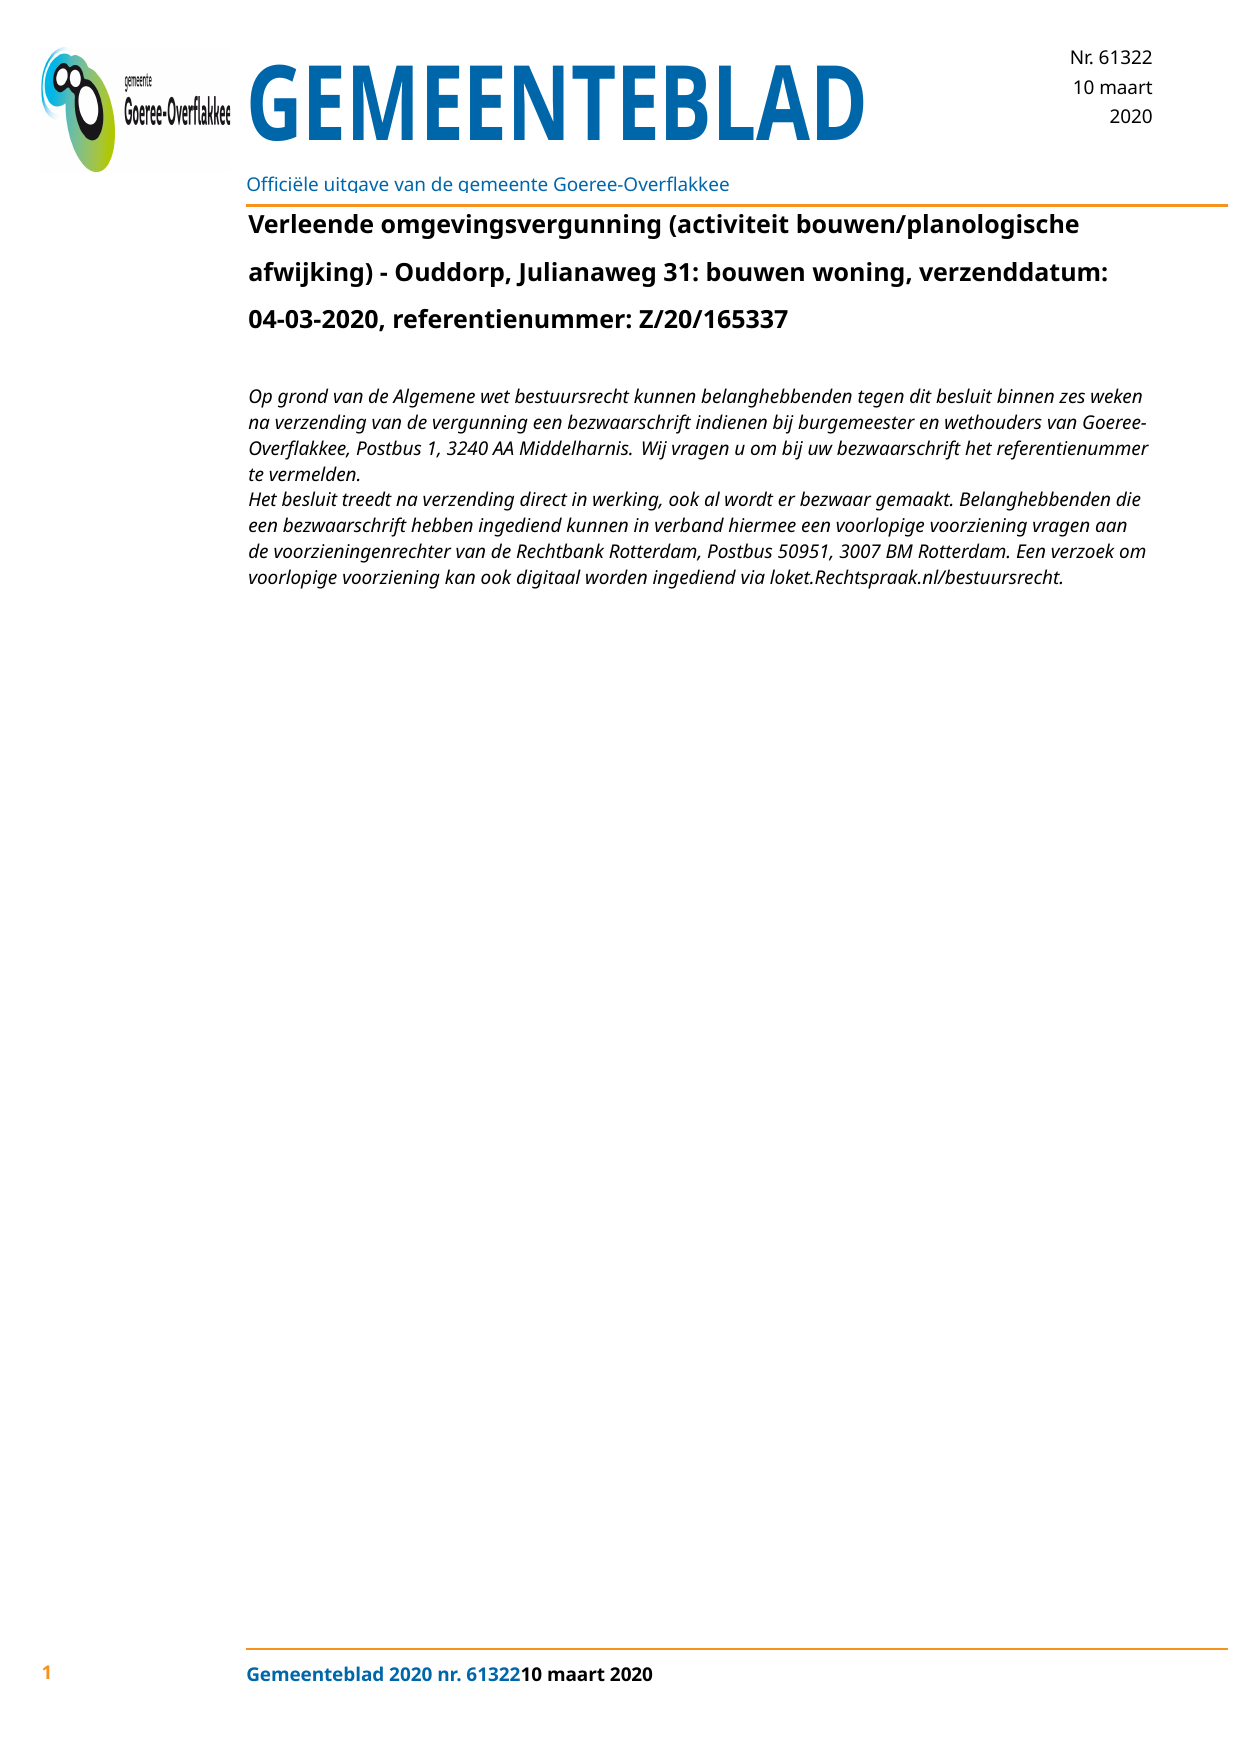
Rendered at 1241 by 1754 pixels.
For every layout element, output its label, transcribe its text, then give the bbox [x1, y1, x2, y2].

text Op grond van de Algemene wet bestuursrecht kunnen belanghebbenden tegen dit besluit binnen zes weken na verzending van de vergunning een bezwaarschrift indienen bij burgemeester en wethouders van Goeree-Overflakkee, Postbus 1, 3240 AA Middelharnis. Wij vragen u om bij uw bezwaarschrift het referentienummer te vermelden. [248, 384, 1152, 487]
text Het besluit treedt na verzending direct in werking, ook al wordt er bezwaar gemaakt. Belanghebbenden die een bezwaarschrift hebben ingediend kunnen in verband hiermee een voorlopige voorziening vragen aan de voorzieningenrechter van de Rechtbank Rotterdam, Postbus 50951, 3007 BM Rotterdam. Een verzoek om voorlopige voorziening kan ook digitaal worden ingediend via loket.Rechtspraak.nl/bestuursrecht. [248, 487, 1152, 589]
text Verleende omgevingsvergunning (activiteit bouwen/planologische afwijking) - Ouddorp, Julianaweg 31: bouwen woning, verzenddatum: 04-03-2020, referentienummer: Z/20/165337 [248, 207, 1152, 336]
picture [41, 47, 231, 172]
